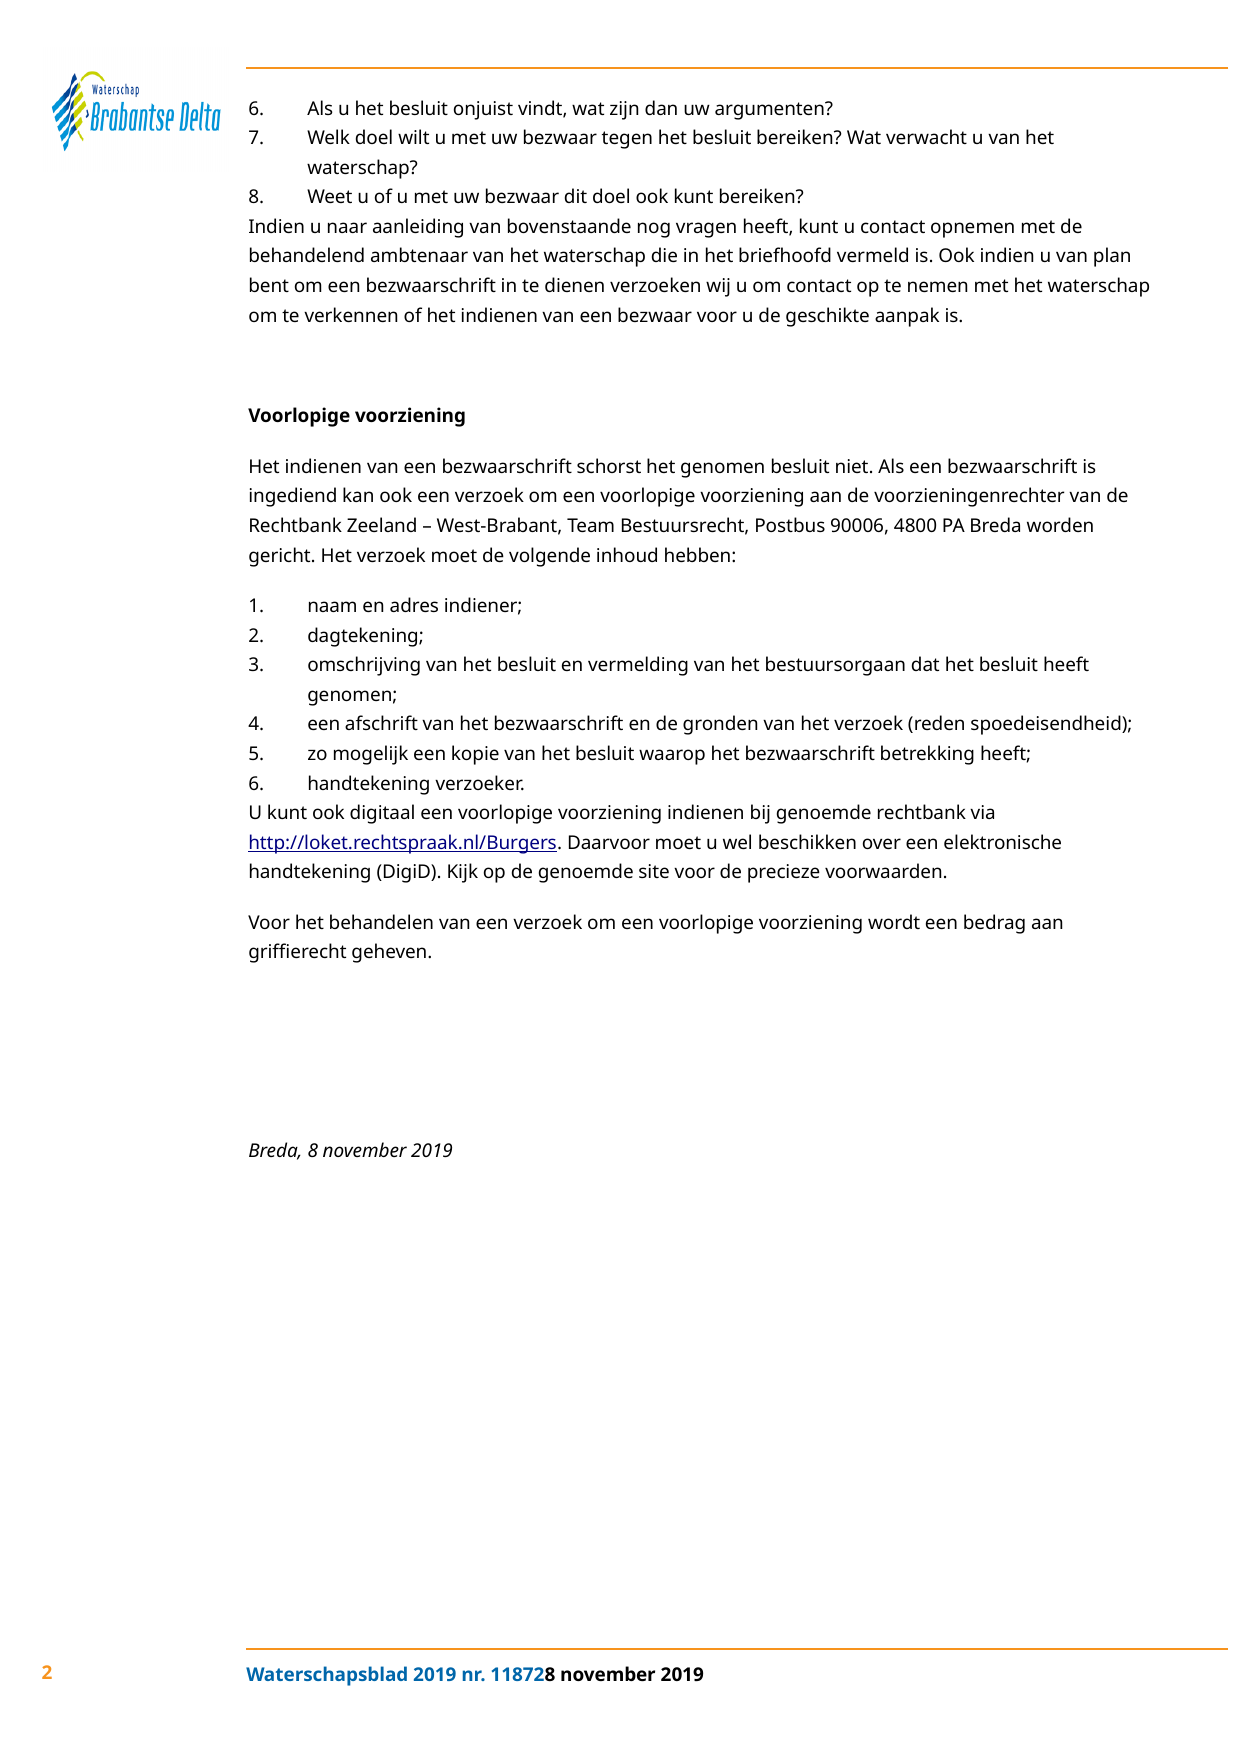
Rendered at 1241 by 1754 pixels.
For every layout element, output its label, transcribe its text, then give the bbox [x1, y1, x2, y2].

text Voor het behandelen van een verzoek om een voorlopige voorziening wordt een bedrag aan griffierecht geheven. [248, 909, 1152, 964]
list dagtekening; [248, 622, 1152, 648]
list zo mogelijk een kopie van het besluit waarop het bezwaarschrift betrekking heeft; [248, 740, 1152, 766]
list Weet u of u met uw bezwaar dit doel ook kunt bereiken? [248, 183, 1152, 209]
list een afschrift van het bezwaarschrift en de gronden van het verzoek (reden spoedeisendheid); [248, 711, 1152, 736]
text Breda, 8 november 2019 [248, 1138, 1152, 1163]
list naam en adres indiener; [248, 592, 1152, 618]
list omschrijving van het besluit en vermelding van het bestuursorgaan dat het besluit heeft genomen; [248, 651, 1152, 707]
list Welk doel wilt u met uw bezwaar tegen het besluit bereiken? Wat verwacht u van het waterschap? [248, 124, 1152, 180]
list Als u het besluit onjuist vindt, wat zijn dan uw argumenten? [248, 95, 1152, 121]
picture [41, 47, 231, 172]
text Voorlopige voorziening [248, 403, 1152, 428]
text Indien u naar aanleiding van bovenstaande nog vragen heeft, kunt u contact opnemen met de behandelend ambtenaar van het waterschap die in het briefhoofd vermeld is. Ook indien u van plan bent om een bezwaarschrift in te dienen verzoeken wij u om contact op te nemen met het waterschap om te verkennen of het indienen van een bezwaar voor u de geschikte aanpak is. [248, 213, 1152, 328]
list handtekening verzoeker. [248, 770, 1152, 796]
text U kunt ook digitaal een voorlopige voorziening indienen bij genoemde rechtbank via http://loket.rechtspraak.nl/Burgers. Daarvoor moet u wel beschikken over een elektronische handtekening (DigiD). Kijk op de genoemde site voor de precieze voorwaarden. [248, 799, 1152, 884]
text Het indienen van een bezwaarschrift schorst het genomen besluit niet. Als een bezwaarschrift is ingediend kan ook een verzoek om een voorlopige voorziening aan de voorzieningenrechter van de Rechtbank Zeeland – West-Brabant, Team Bestuursrecht, Postbus 90006, 4800 PA Breda worden gericht. Het verzoek moet de volgende inhoud hebben: [248, 453, 1152, 568]
